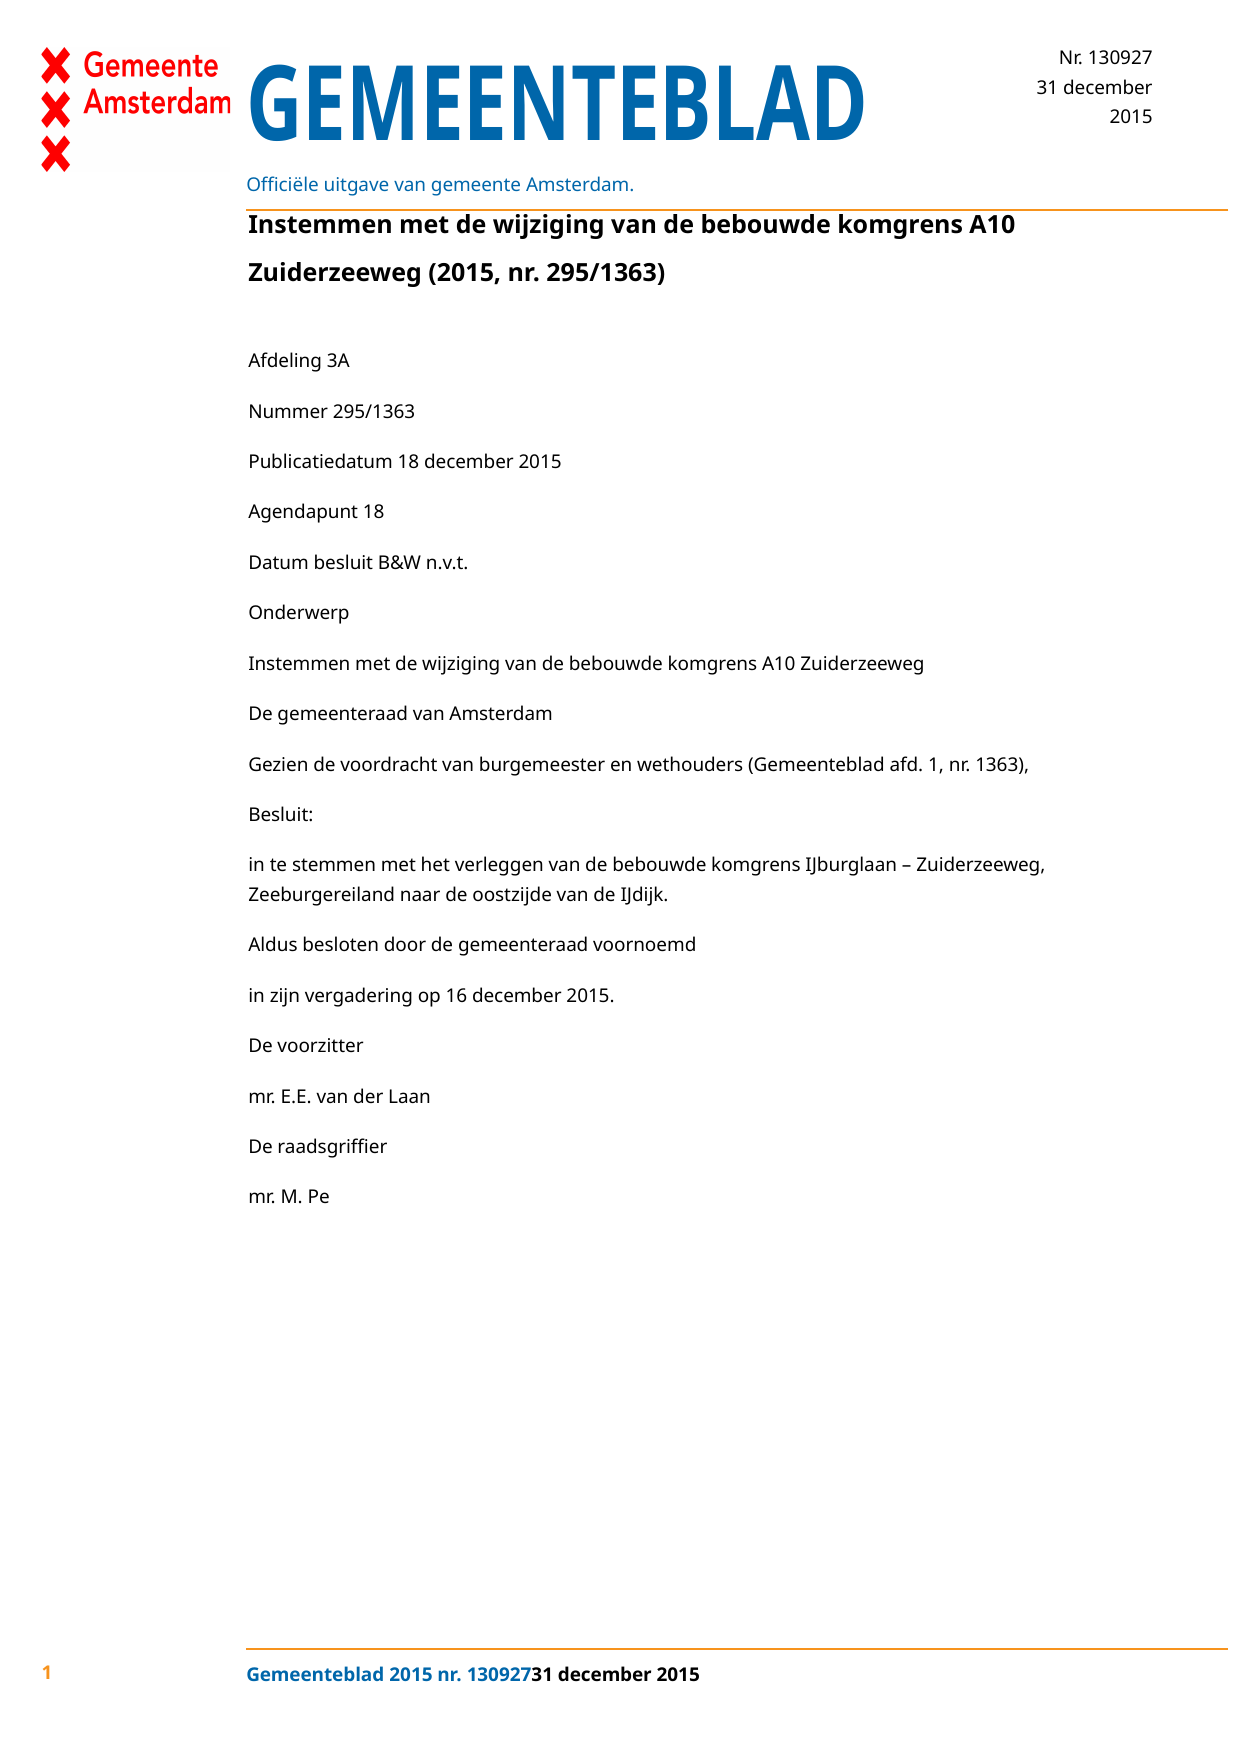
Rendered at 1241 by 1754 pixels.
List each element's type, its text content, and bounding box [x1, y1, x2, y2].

text Gezien de voordracht van burgemeester en wethouders (Gemeenteblad afd. 1, nr. 1363), [248, 751, 1152, 777]
text Afdeling 3A [248, 347, 1152, 373]
text De raadsgriffier [248, 1133, 1152, 1159]
text Publicatiedatum 18 december 2015 [248, 448, 1152, 474]
text Besluit: [248, 801, 1152, 827]
text Nummer 295/1363 [248, 398, 1152, 424]
picture [41, 47, 231, 172]
text in te stemmen met het verleggen van de bebouwde komgrens IJburglaan – Zuiderzeeweg, Zeeburgereiland naar de oostzijde van de IJdijk. [248, 852, 1152, 907]
text De voorzitter [248, 1032, 1152, 1058]
text in zijn vergadering op 16 december 2015. [248, 982, 1152, 1008]
text Instemmen met de wijziging van de bebouwde komgrens A10 Zuiderzeeweg [248, 650, 1152, 676]
text Aldus besloten door de gemeenteraad voornoemd [248, 932, 1152, 957]
text Onderwerp [248, 599, 1152, 625]
text De gemeenteraad van Amsterdam [248, 700, 1152, 726]
text mr. E.E. van der Laan [248, 1083, 1152, 1109]
text Instemmen met de wijziging van de bebouwde komgrens A10 Zuiderzeeweg (2015, nr. 295/1363) [248, 211, 1152, 288]
text mr. M. Pe [248, 1184, 1152, 1209]
text Datum besluit B&W n.v.t. [248, 549, 1152, 575]
text Agendapunt 18 [248, 499, 1152, 524]
